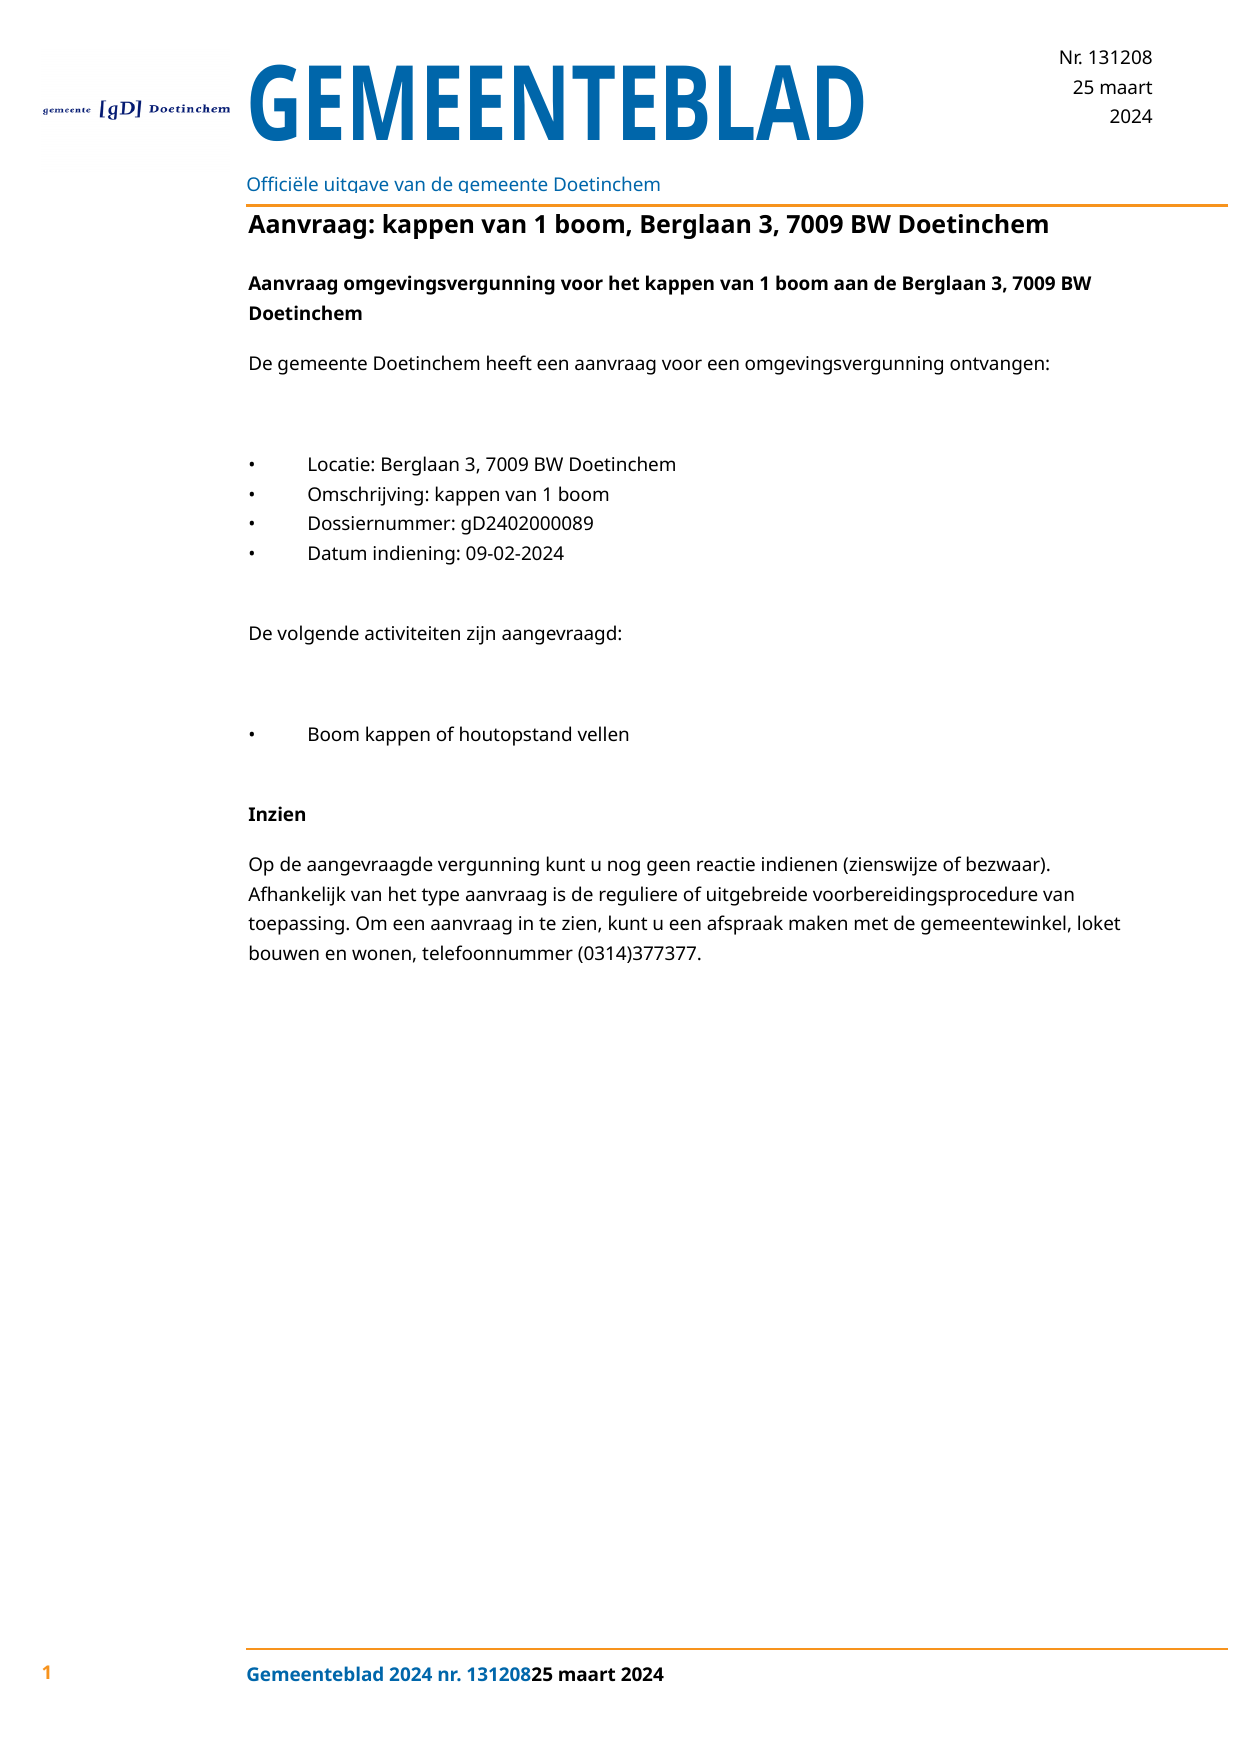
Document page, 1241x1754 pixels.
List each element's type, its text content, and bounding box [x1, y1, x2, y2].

text Aanvraag: kappen van 1 boom, Berglaan 3, 7009 BW Doetinchem [248, 207, 1152, 241]
list Locatie: Berglaan 3, 7009 BW Doetinchem [248, 451, 1152, 477]
picture [41, 47, 231, 172]
text De volgende activiteiten zijn aangevraagd: [248, 620, 1152, 646]
text De gemeente Doetinchem heeft een aanvraag voor een omgevingsvergunning ontvangen: [248, 350, 1152, 376]
list Datum indiening: 09-02-2024 [248, 540, 1152, 566]
list Boom kappen of houtopstand vellen [248, 721, 1152, 746]
list Dossiernummer: gD2402000089 [248, 510, 1152, 536]
text Inzien [248, 801, 1152, 826]
text Op de aangevraagde vergunning kunt u nog geen reactie indienen (zienswijze of bezwaar). Afhankelijk van het type aanvraag is de reguliere of uitgebreide voorbereidingsprocedure van toepassing. Om een aanvraag in te zien, kunt u een afspraak maken met de gemeentewinkel, loket bouwen en wonen, telefoonnummer (0314)377377. [248, 851, 1152, 966]
list Omschrijving: kappen van 1 boom [248, 481, 1152, 506]
text Aanvraag omgevingsvergunning voor het kappen van 1 boom aan de Berglaan 3, 7009 BW Doetinchem [248, 270, 1152, 326]
